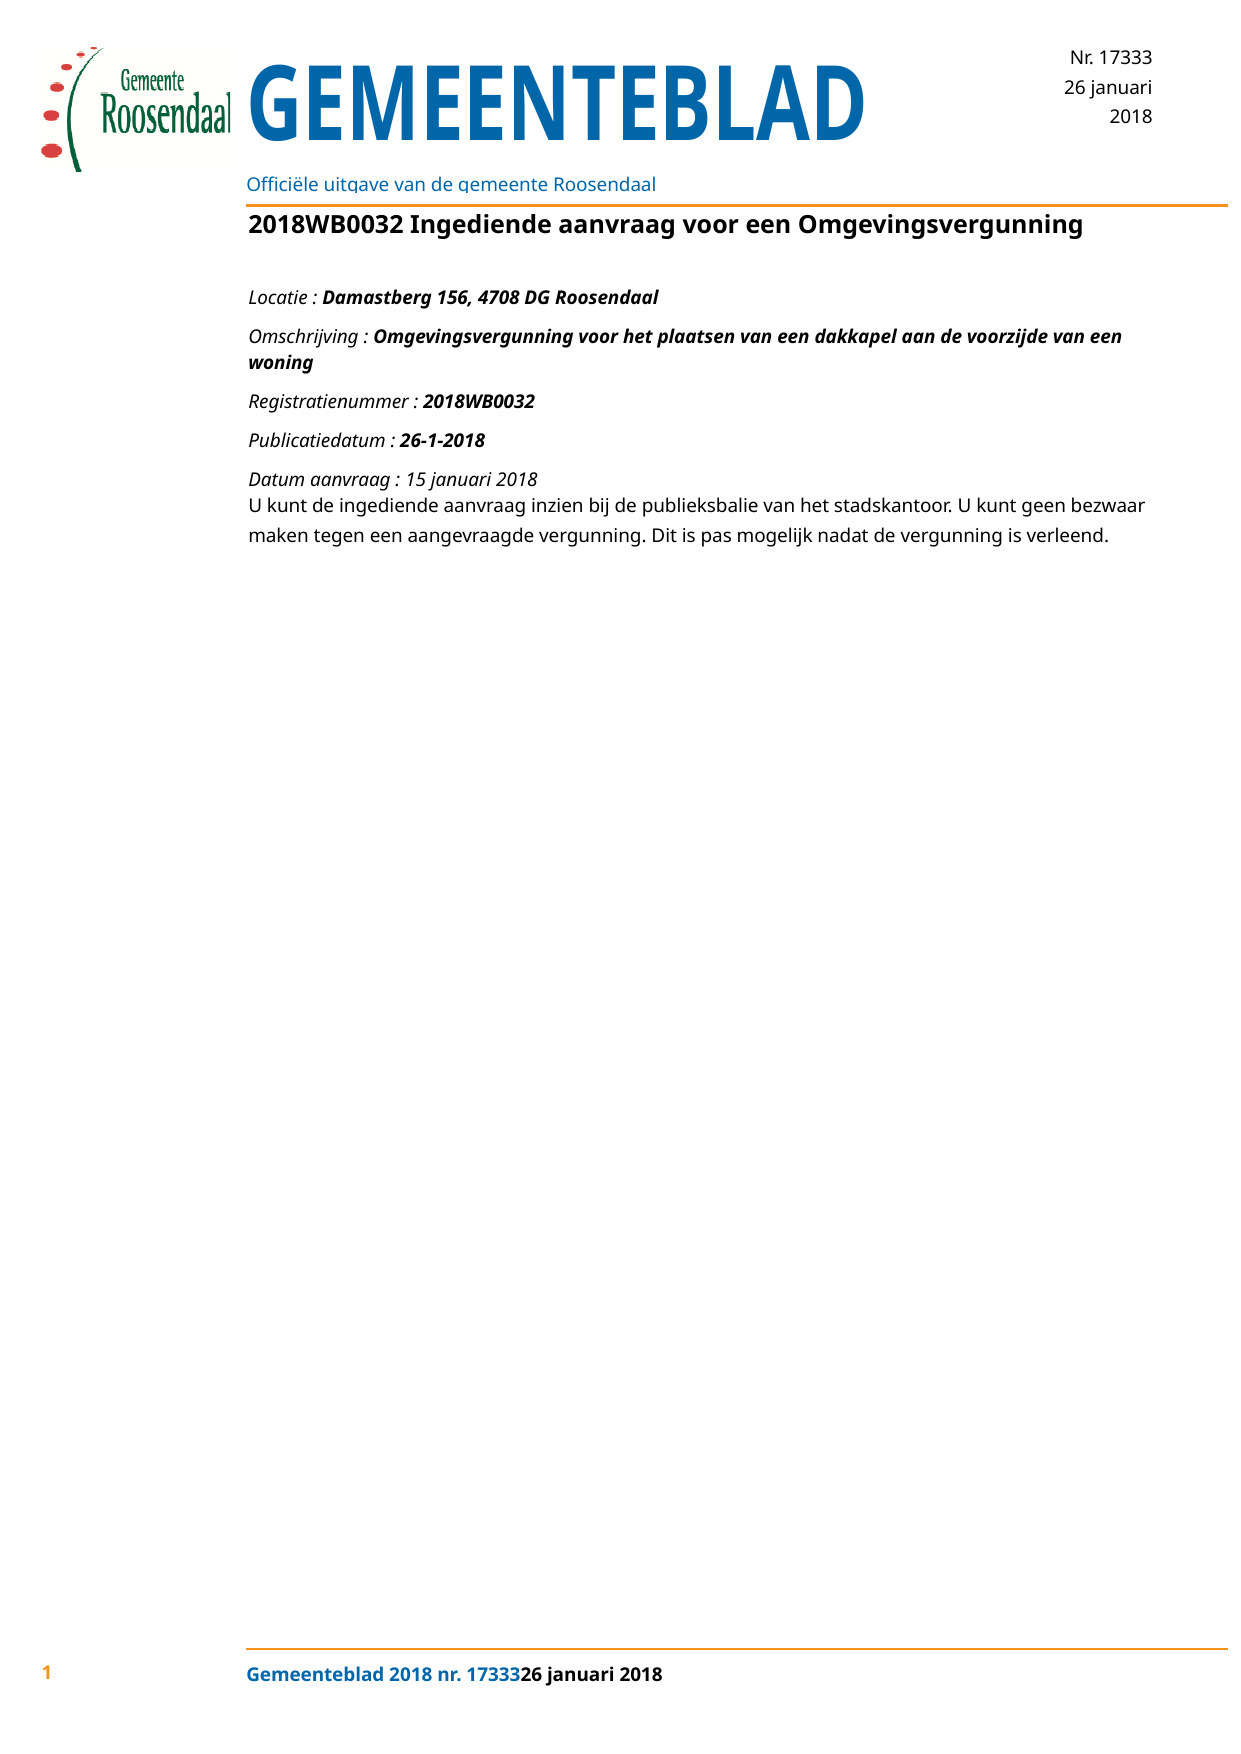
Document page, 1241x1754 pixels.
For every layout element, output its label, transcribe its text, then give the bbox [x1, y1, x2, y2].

text Datum aanvraag : 15 januari 2018 [248, 467, 1152, 492]
text Locatie : Damastberg 156, 4708 DG Roosendaal [248, 284, 1152, 309]
text Publicatiedatum : 26-1-2018 [248, 427, 1152, 453]
text 2018WB0032 Ingediende aanvraag voor een Omgevingsvergunning [248, 207, 1152, 241]
text Registratienummer : 2018WB0032 [248, 388, 1152, 414]
text Omschrijving : Omgevingsvergunning voor het plaatsen van een dakkapel aan de voorzijde van een woning [248, 323, 1152, 374]
picture [41, 47, 231, 172]
text U kunt de ingediende aanvraag inzien bij de publieksbalie van het stadskantoor. U kunt geen bezwaar maken tegen een aangevraagde vergunning. Dit is pas mogelijk nadat de vergunning is verleend. [248, 492, 1152, 548]
